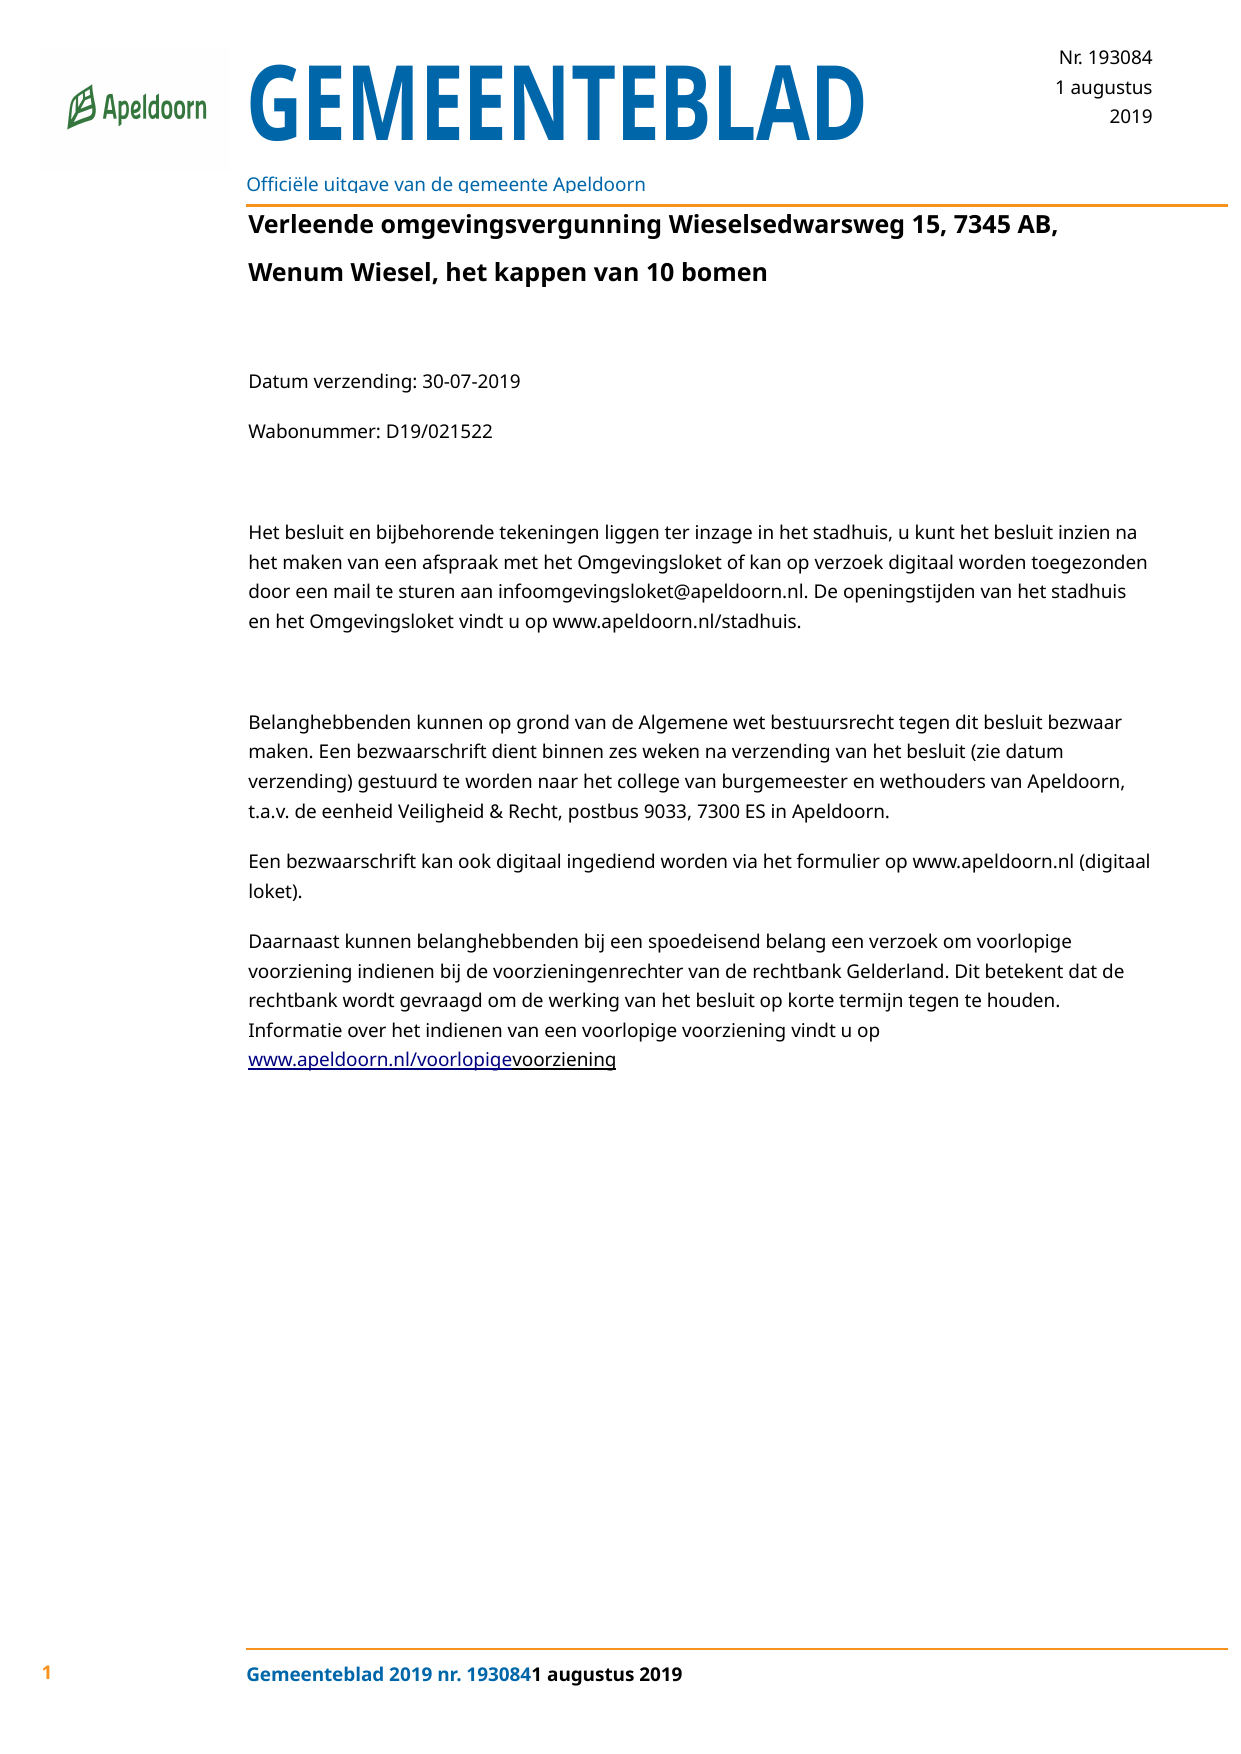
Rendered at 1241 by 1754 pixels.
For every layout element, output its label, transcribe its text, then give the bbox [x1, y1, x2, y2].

text Belanghebbenden kunnen op grond van de Algemene wet bestuursrecht tegen dit besluit bezwaar maken. Een bezwaarschrift dient binnen zes weken na verzending van het besluit (zie datum verzending) gestuurd te worden naar het college van burgemeester en wethouders van Apeldoorn, t.a.v. de eenheid Veiligheid & Recht, postbus 9033, 7300 ES in Apeldoorn. [248, 709, 1152, 824]
text Een bezwaarschrift kan ook digitaal ingediend worden via het formulier op www.apeldoorn.nl (digitaal loket). [248, 848, 1152, 904]
text Datum verzending: 30-07-2019 [248, 368, 1152, 394]
text Het besluit en bijbehorende tekeningen liggen ter inzage in het stadhuis, u kunt het besluit inzien na het maken van een afspraak met het Omgevingsloket of kan op verzoek digitaal worden toegezonden door een mail te sturen aan infoomgevingsloket@apeldoorn.nl. De openingstijden van het stadhuis en het Omgevingsloket vindt u op www.apeldoorn.nl/stadhuis. [248, 519, 1152, 634]
picture [41, 47, 231, 172]
text Daarnaast kunnen belanghebbenden bij een spoedeisend belang een verzoek om voorlopige voorziening indienen bij de voorzieningenrechter van de rechtbank Gelderland. Dit betekent dat de rechtbank wordt gevraagd om de werking van het besluit op korte termijn tegen te houden. Informatie over het indienen van een voorlopige voorziening vindt u op www.apeldoorn.nl/voorlopigevoorziening [248, 928, 1152, 1072]
text Verleende omgevingsvergunning Wieselsedwarsweg 15, 7345 AB, Wenum Wiesel, het kappen van 10 bomen [248, 207, 1152, 288]
text Wabonummer: D19/021522 [248, 419, 1152, 444]
